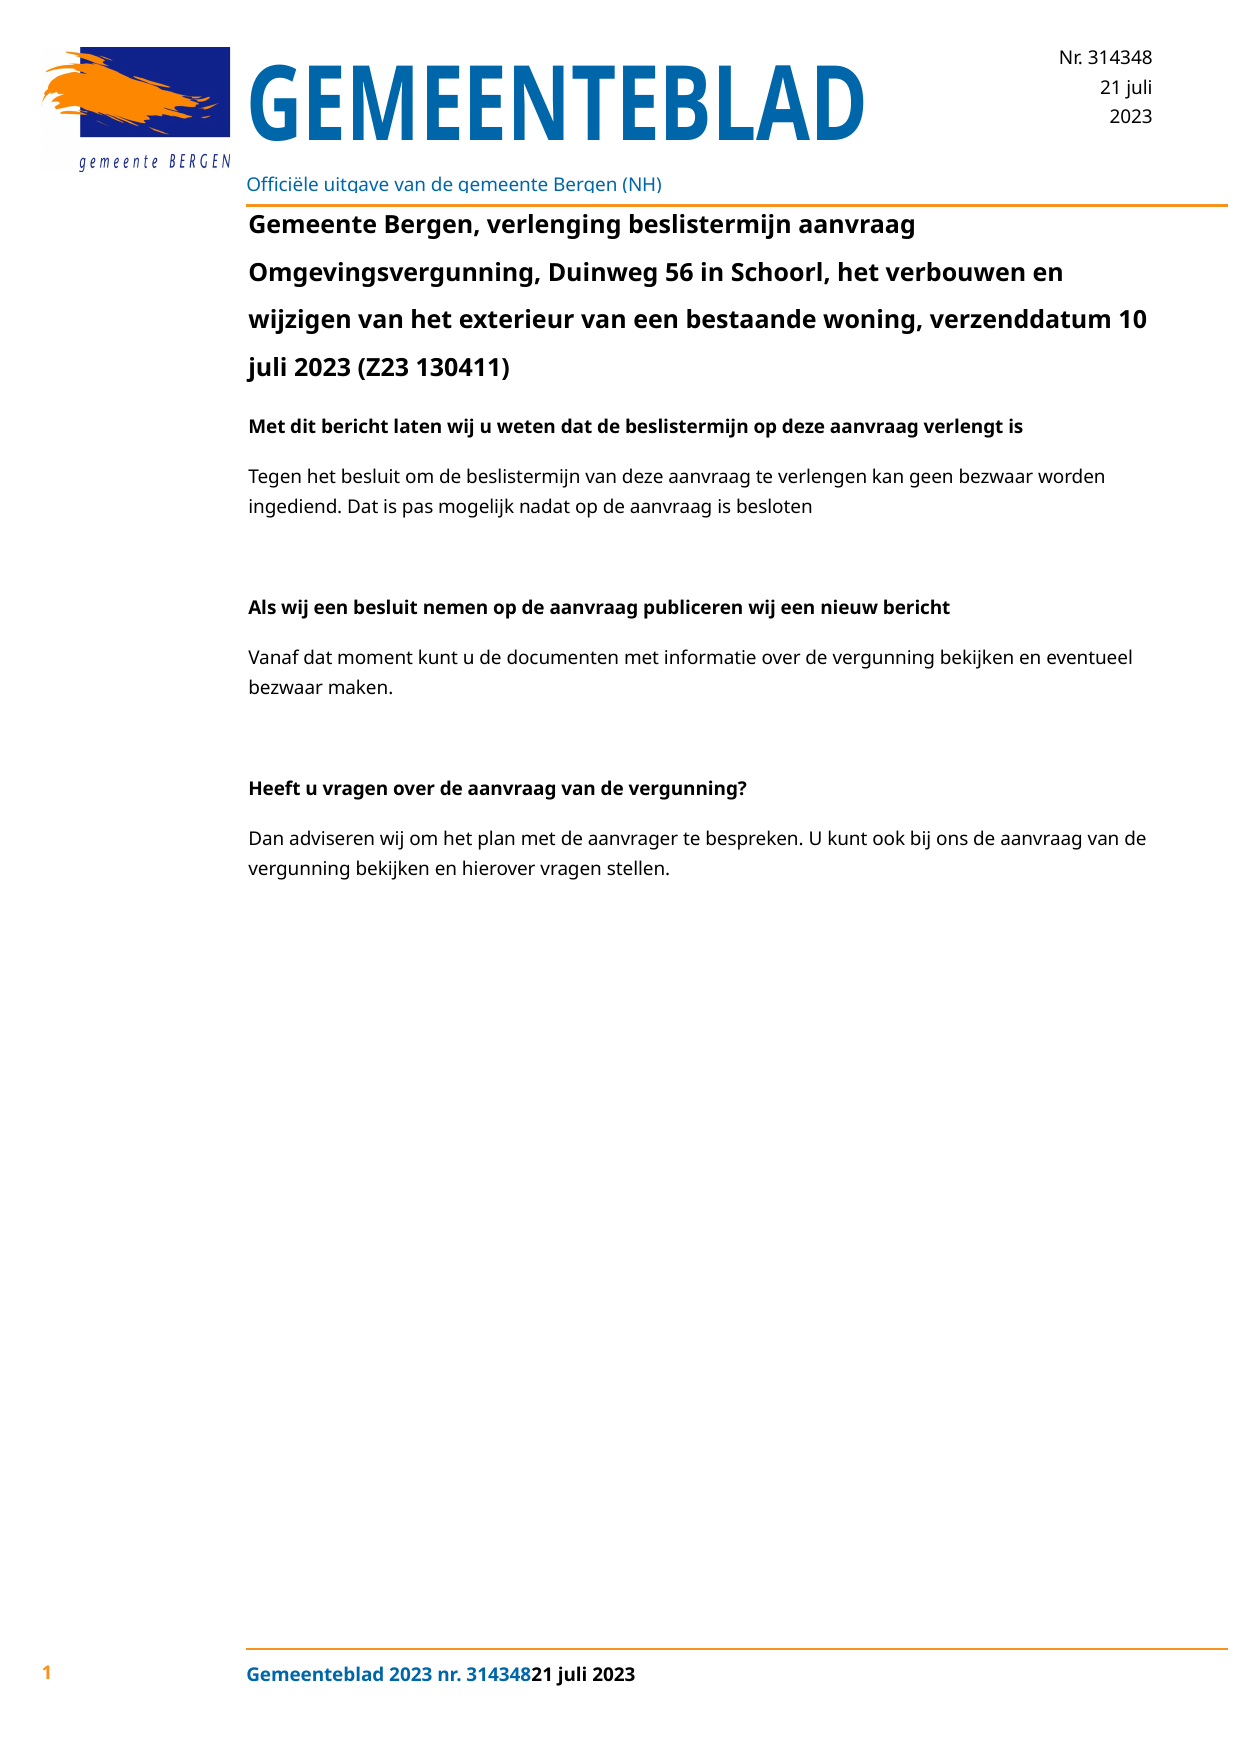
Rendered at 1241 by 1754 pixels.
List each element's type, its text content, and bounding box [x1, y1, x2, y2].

text Vanaf dat moment kunt u de documenten met informatie over de vergunning bekijken en eventueel bezwaar maken. [248, 644, 1152, 700]
text Heeft u vragen over de aanvraag van de vergunning? [248, 775, 1152, 801]
text Dan adviseren wij om het plan met de aanvrager te bespreken. U kunt ook bij ons de aanvraag van de vergunning bekijken en hierover vragen stellen. [248, 825, 1152, 881]
text Tegen het besluit om de beslistermijn van deze aanvraag te verlengen kan geen bezwaar worden ingediend. Dat is pas mogelijk nadat op de aanvraag is besloten [248, 463, 1152, 519]
text Als wij een besluit nemen op de aanvraag publiceren wij een nieuw bericht [248, 594, 1152, 620]
text Gemeente Bergen, verlenging beslistermijn aanvraag Omgevingsvergunning, Duinweg 56 in Schoorl, het verbouwen en wijzigen van het exterieur van een bestaande woning, verzenddatum 10 juli 2023 (Z23 130411) [248, 207, 1152, 384]
text Met dit bericht laten wij u weten dat de beslistermijn op deze aanvraag verlengt is [248, 413, 1152, 439]
picture [41, 47, 231, 172]
